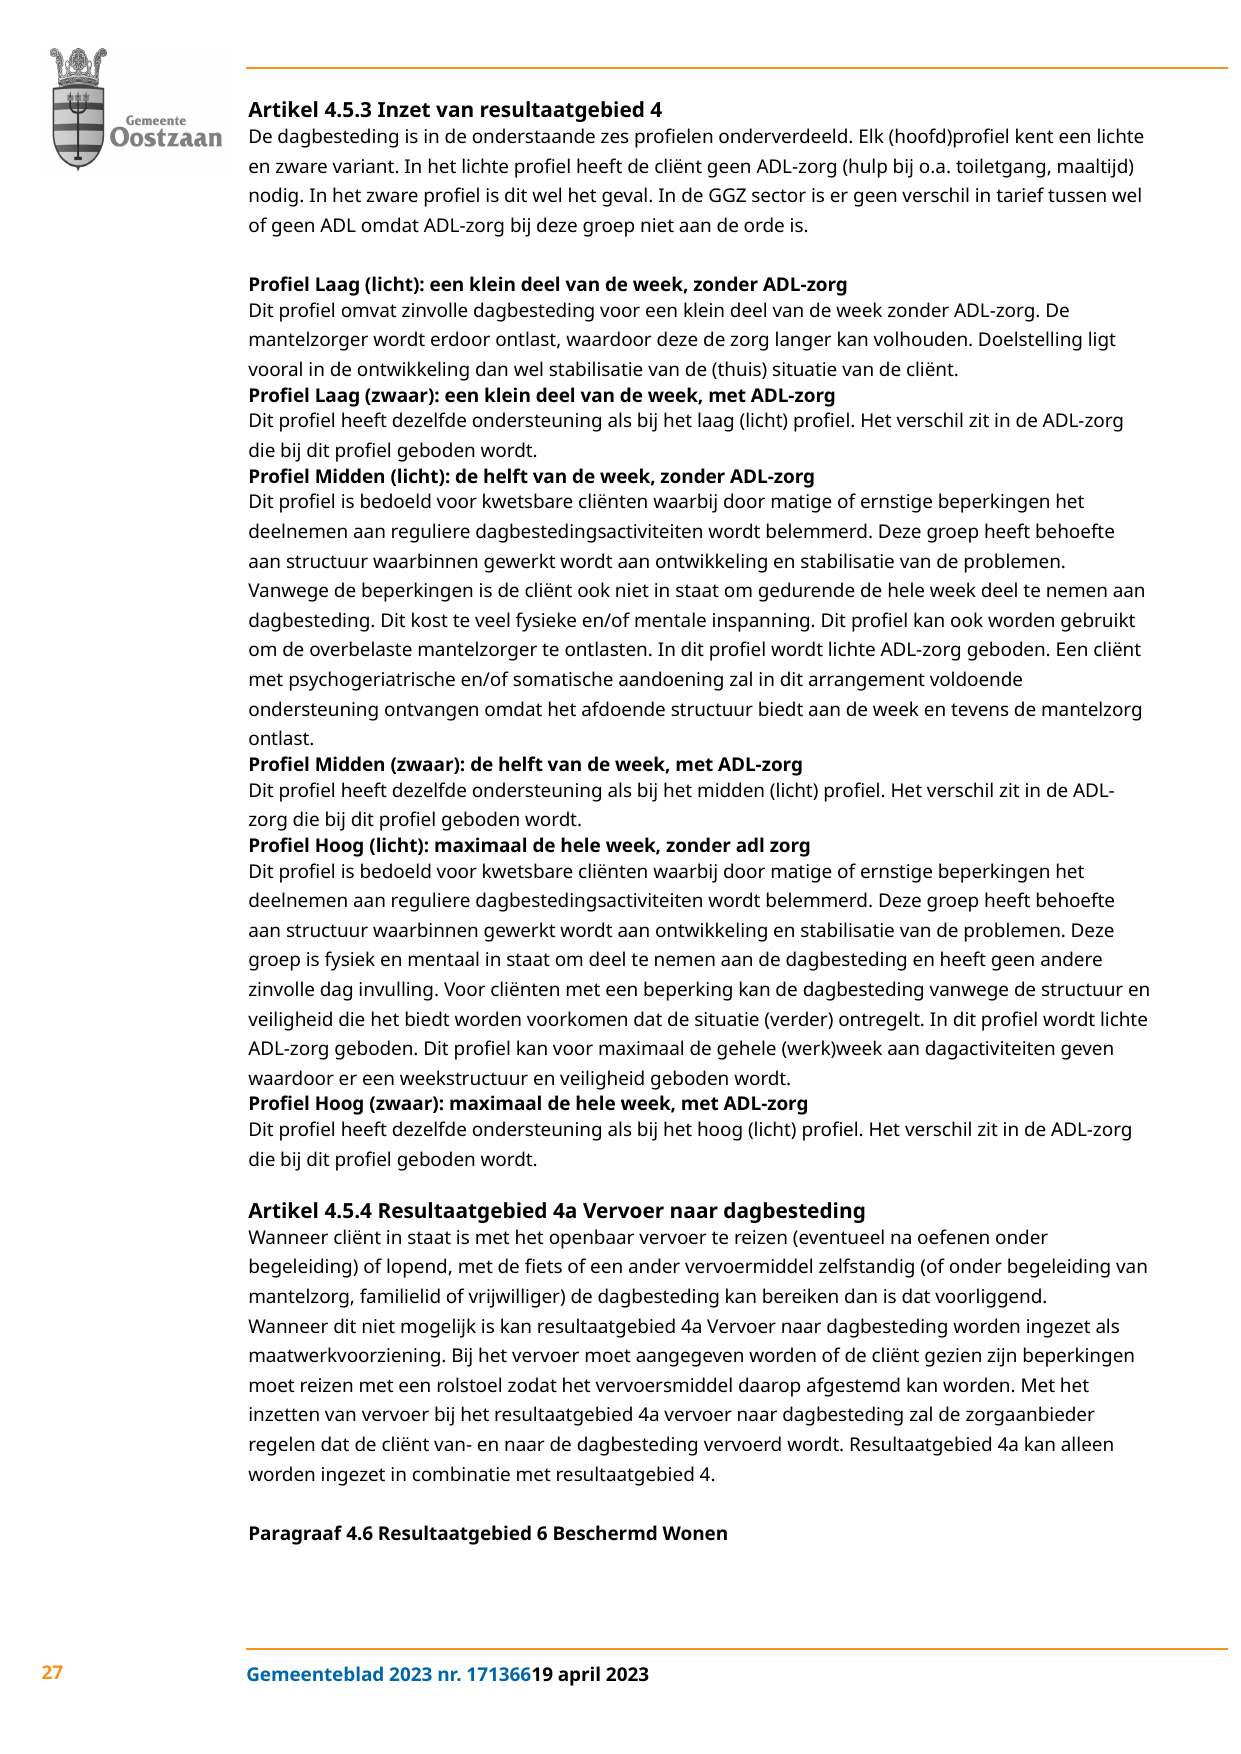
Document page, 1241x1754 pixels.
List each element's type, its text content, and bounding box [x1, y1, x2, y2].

table_cell Profiel Hoog (zwaar): maximaal de hele week, met ADL-zorg [248, 1091, 1152, 1116]
table_cell Dit profiel heeft dezelfde ondersteuning als bij het midden (licht) profiel. Het verschil zit in de ADL-zorg die bij dit profiel geboden wordt. [248, 777, 1152, 832]
picture [41, 47, 231, 172]
text Artikel 4.5.3 Inzet van resultaatgebied 4 [248, 95, 1152, 123]
table_cell Profiel Midden (zwaar): de helft van de week, met ADL-zorg [248, 751, 1152, 777]
table_cell Dit profiel omvat zinvolle dagbesteding voor een klein deel van de week zonder ADL-zorg. De mantelzorger wordt erdoor ontlast, waardoor deze de zorg langer kan volhouden. Doelstelling ligt vooral in de ontwikkeling dan wel stabilisatie van de (thuis) situatie van de cliënt. [248, 297, 1152, 382]
text Paragraaf 4.6 Resultaatgebied 6 Beschermd Wonen [248, 1520, 1152, 1546]
table_cell Dit profiel heeft dezelfde ondersteuning als bij het laag (licht) profiel. Het verschil zit in de ADL-zorg die bij dit profiel geboden wordt. [248, 408, 1152, 463]
text Wanneer dit niet mogelijk is kan resultaatgebied 4a Vervoer naar dagbesteding worden ingezet als maatwerkvoorziening. Bij het vervoer moet aangegeven worden of de cliënt gezien zijn beperkingen moet reizen met een rolstoel zodat het vervoersmiddel daarop afgestemd kan worden. Met het inzetten van vervoer bij het resultaatgebied 4a vervoer naar dagbesteding zal de zorgaanbieder regelen dat de cliënt van- en naar de dagbesteding vervoerd wordt. Resultaatgebied 4a kan alleen worden ingezet in combinatie met resultaatgebied 4. [248, 1313, 1152, 1487]
table_cell Profiel Midden (licht): de helft van de week, zonder ADL-zorg [248, 463, 1152, 489]
table_cell Dit profiel heeft dezelfde ondersteuning als bij het hoog (licht) profiel. Het verschil zit in de ADL-zorg die bij dit profiel geboden wordt. [248, 1116, 1152, 1172]
table_header Profiel Laag (licht): een klein deel van de week, zonder ADL-zorg [248, 271, 1152, 297]
table_cell Profiel Laag (zwaar): een klein deel van de week, met ADL-zorg [248, 382, 1152, 408]
table_cell Dit profiel is bedoeld voor kwetsbare cliënten waarbij door matige of ernstige beperkingen het deelnemen aan reguliere dagbestedingsactiviteiten wordt belemmerd. Deze groep heeft behoefte aan structuur waarbinnen gewerkt wordt aan ontwikkeling en stabilisatie van de problemen. Deze groep is fysiek en mentaal in staat om deel te nemen aan de dagbesteding en heeft geen andere zinvolle dag invulling. Voor cliënten met een beperking kan de dagbesteding vanwege de structuur en veiligheid die het biedt worden voorkomen dat de situatie (verder) ontregelt. In dit profiel wordt lichte ADL-zorg geboden. Dit profiel kan voor maximaal de gehele (werk)week aan dagactiviteiten geven waardoor er een weekstructuur en veiligheid geboden wordt. [248, 858, 1152, 1091]
text De dagbesteding is in de onderstaande zes profielen onderverdeeld. Elk (hoofd)profiel kent een lichte en zware variant. In het lichte profiel heeft de cliënt geen ADL-zorg (hulp bij o.a. toiletgang, maaltijd) nodig. In het zware profiel is dit wel het geval. In de GGZ sector is er geen verschil in tarief tussen wel of geen ADL omdat ADL-zorg bij deze groep niet aan de orde is. [248, 123, 1152, 238]
text Artikel 4.5.4 Resultaatgebied 4a Vervoer naar dagbesteding [248, 1196, 1152, 1224]
table_cell Profiel Hoog (licht): maximaal de hele week, zonder adl zorg [248, 832, 1152, 858]
text Wanneer cliënt in staat is met het openbaar vervoer te reizen (eventueel na oefenen onder begeleiding) of lopend, met de fiets of een ander vervoermiddel zelfstandig (of onder begeleiding van mantelzorg, familielid of vrijwilliger) de dagbesteding kan bereiken dan is dat voorliggend. [248, 1224, 1152, 1309]
table_cell Dit profiel is bedoeld voor kwetsbare cliënten waarbij door matige of ernstige beperkingen het deelnemen aan reguliere dagbestedingsactiviteiten wordt belemmerd. Deze groep heeft behoefte aan structuur waarbinnen gewerkt wordt aan ontwikkeling en stabilisatie van de problemen. Vanwege de beperkingen is de cliënt ook niet in staat om gedurende de hele week deel te nemen aan dagbesteding. Dit kost te veel fysieke en/of mentale inspanning. Dit profiel kan ook worden gebruikt om de overbelaste mantelzorger te ontlasten. In dit profiel wordt lichte ADL-zorg geboden. Een cliënt met psychogeriatrische en/of somatische aandoening zal in dit arrangement voldoende ondersteuning ontvangen omdat het afdoende structuur biedt aan de week en tevens de mantelzorg ontlast. [248, 489, 1152, 751]
